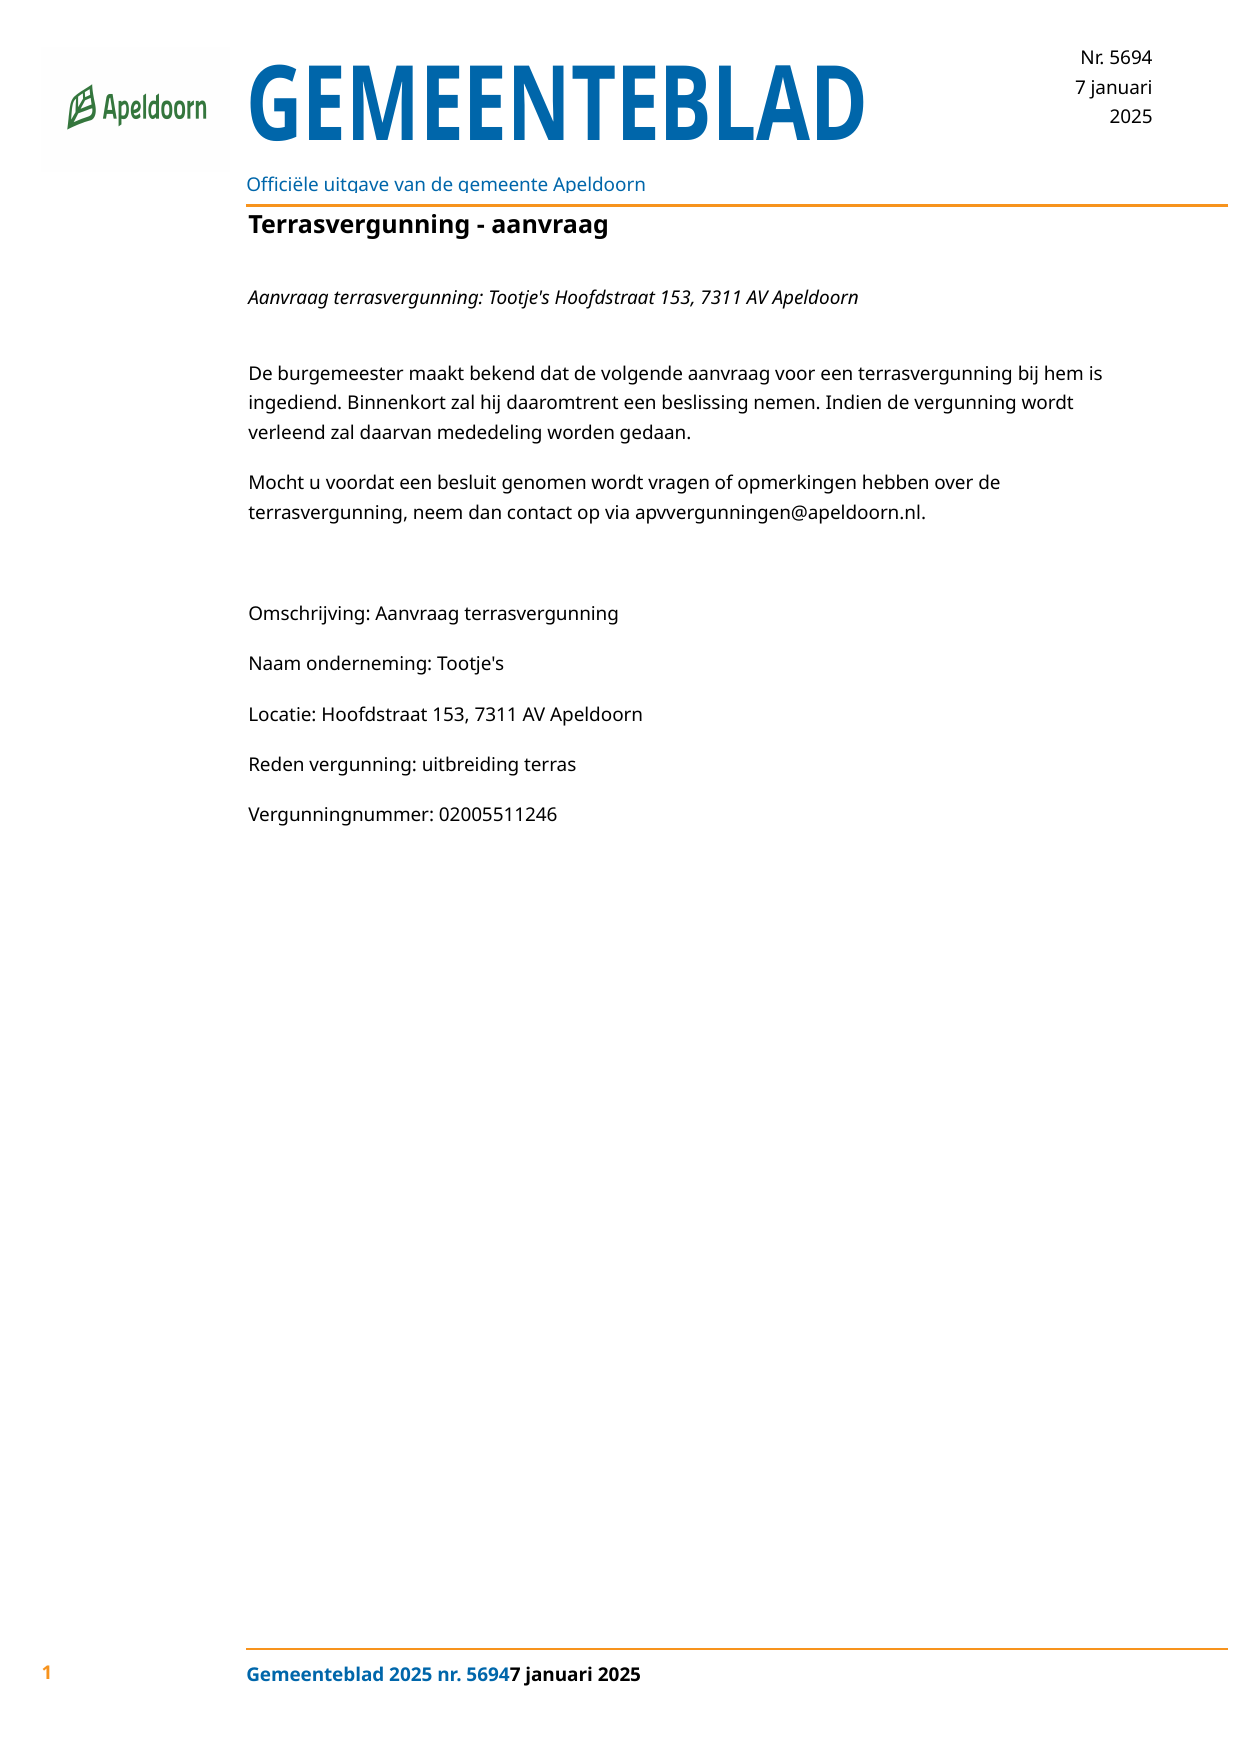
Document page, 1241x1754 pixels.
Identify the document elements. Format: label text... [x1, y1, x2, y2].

text Aanvraag terrasvergunning: Tootje's Hoofdstraat 153, 7311 AV Apeldoorn [248, 284, 1152, 309]
text Terrasvergunning - aanvraag [248, 207, 1152, 241]
text Naam onderneming: Tootje's [248, 650, 1152, 676]
text Reden vergunning: uitbreiding terras [248, 751, 1152, 777]
text De burgemeester maakt bekend dat de volgende aanvraag voor een terrasvergunning bij hem is ingediend. Binnenkort zal hij daaromtrent een beslissing nemen. Indien de vergunning wordt verleend zal daarvan mededeling worden gedaan. [248, 360, 1152, 445]
text Vergunningnummer: 02005511246 [248, 802, 1152, 827]
text Locatie: Hoofdstraat 153, 7311 AV Apeldoorn [248, 701, 1152, 727]
picture [41, 47, 231, 172]
text Omschrijving: Aanvraag terrasvergunning [248, 600, 1152, 626]
text Mocht u voordat een besluit genomen wordt vragen of opmerkingen hebben over de terrasvergunning, neem dan contact op via apvvergunningen@apeldoorn.nl. [248, 469, 1152, 525]
